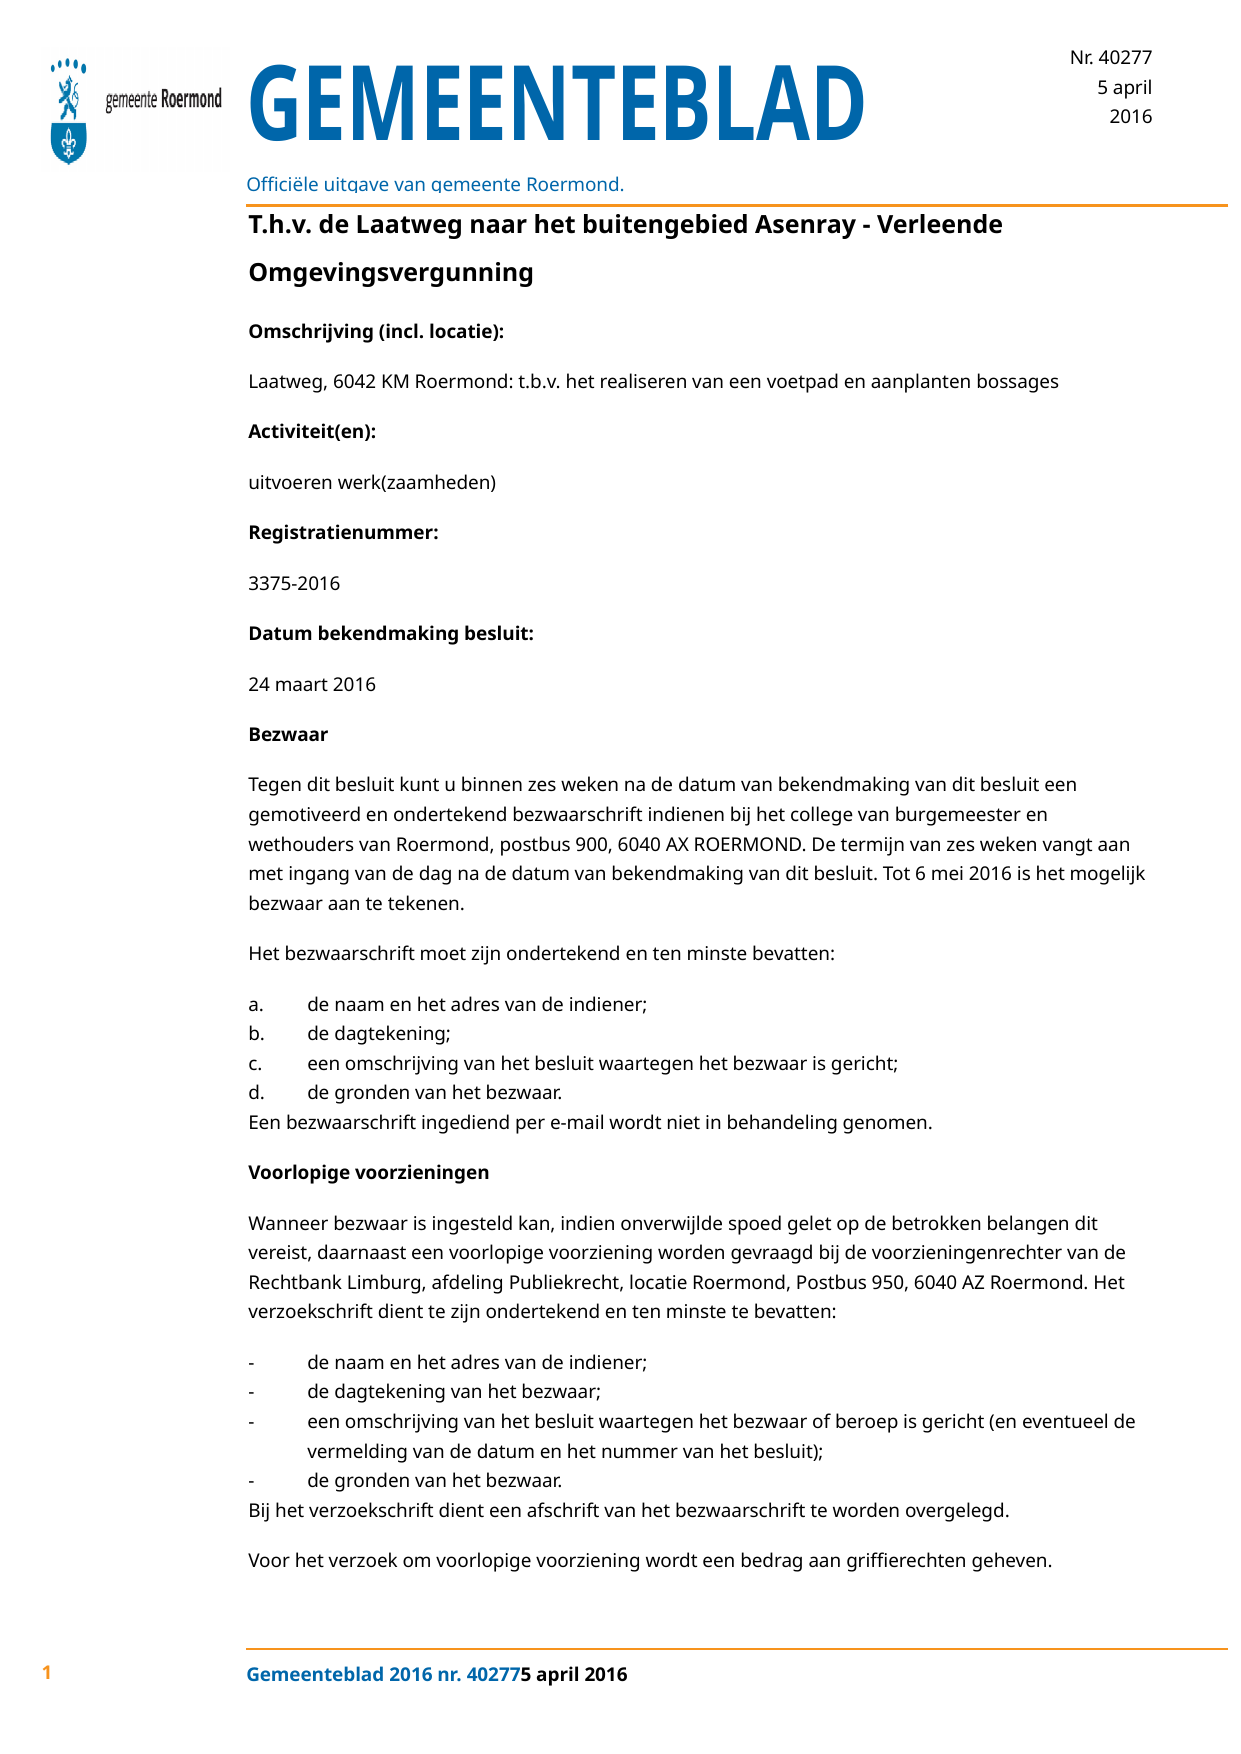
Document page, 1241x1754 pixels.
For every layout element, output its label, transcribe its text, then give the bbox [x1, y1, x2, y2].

text Het bezwaarschrift moet zijn ondertekend en ten minste bevatten: [248, 940, 1152, 966]
text Tegen dit besluit kunt u binnen zes weken na de datum van bekendmaking van dit besluit een gemotiveerd en ondertekend bezwaarschrift indienen bij het college van burgemeester en wethouders van Roermond, postbus 900, 6040 AX ROERMOND. De termijn van zes weken vangt aan met ingang van de dag na de datum van bekendmaking van dit besluit. Tot 6 mei 2016 is het mogelijk bezwaar aan te tekenen. [248, 772, 1152, 916]
list een omschrijving van het besluit waartegen het bezwaar is gericht; [248, 1050, 1152, 1076]
text 24 maart 2016 [248, 671, 1152, 697]
text Activiteit(en): [248, 419, 1152, 444]
text Omschrijving (incl. locatie): [248, 318, 1152, 344]
text Registratienummer: [248, 519, 1152, 545]
text Voor het verzoek om voorlopige voorziening wordt een bedrag aan griffierechten geheven. [248, 1547, 1152, 1573]
list de dagtekening van het bezwaar; [248, 1379, 1152, 1404]
text Bezwaar [248, 721, 1152, 747]
list de dagtekening; [248, 1020, 1152, 1046]
text 3375-2016 [248, 570, 1152, 596]
list de naam en het adres van de indiener; [248, 1349, 1152, 1375]
text T.h.v. de Laatweg naar het buitengebied Asenray - Verleende Omgevingsvergunning [248, 207, 1152, 288]
list de gronden van het bezwaar. [248, 1079, 1152, 1105]
picture [41, 47, 231, 172]
text Voorlopige voorzieningen [248, 1159, 1152, 1185]
text Een bezwaarschrift ingediend per e-mail wordt niet in behandeling genomen. [248, 1109, 1152, 1135]
text Wanneer bezwaar is ingesteld kan, indien onverwijlde spoed gelet op de betrokken belangen dit vereist, daarnaast een voorlopige voorziening worden gevraagd bij de voorzieningenrechter van de Rechtbank Limburg, afdeling Publiekrecht, locatie Roermond, Postbus 950, 6040 AZ Roermond. Het verzoekschrift dient te zijn ondertekend en ten minste te bevatten: [248, 1210, 1152, 1324]
text Datum bekendmaking besluit: [248, 620, 1152, 646]
list een omschrijving van het besluit waartegen het bezwaar of beroep is gericht (en eventueel de vermelding van de datum en het nummer van het besluit); [248, 1408, 1152, 1464]
list de gronden van het bezwaar. [248, 1467, 1152, 1493]
list de naam en het adres van de indiener; [248, 991, 1152, 1017]
text Laatweg, 6042 KM Roermond: t.b.v. het realiseren van een voetpad en aanplanten bossages [248, 368, 1152, 394]
text uitvoeren werk(zaamheden) [248, 469, 1152, 495]
text Bij het verzoekschrift dient een afschrift van het bezwaarschrift te worden overgelegd. [248, 1497, 1152, 1523]
